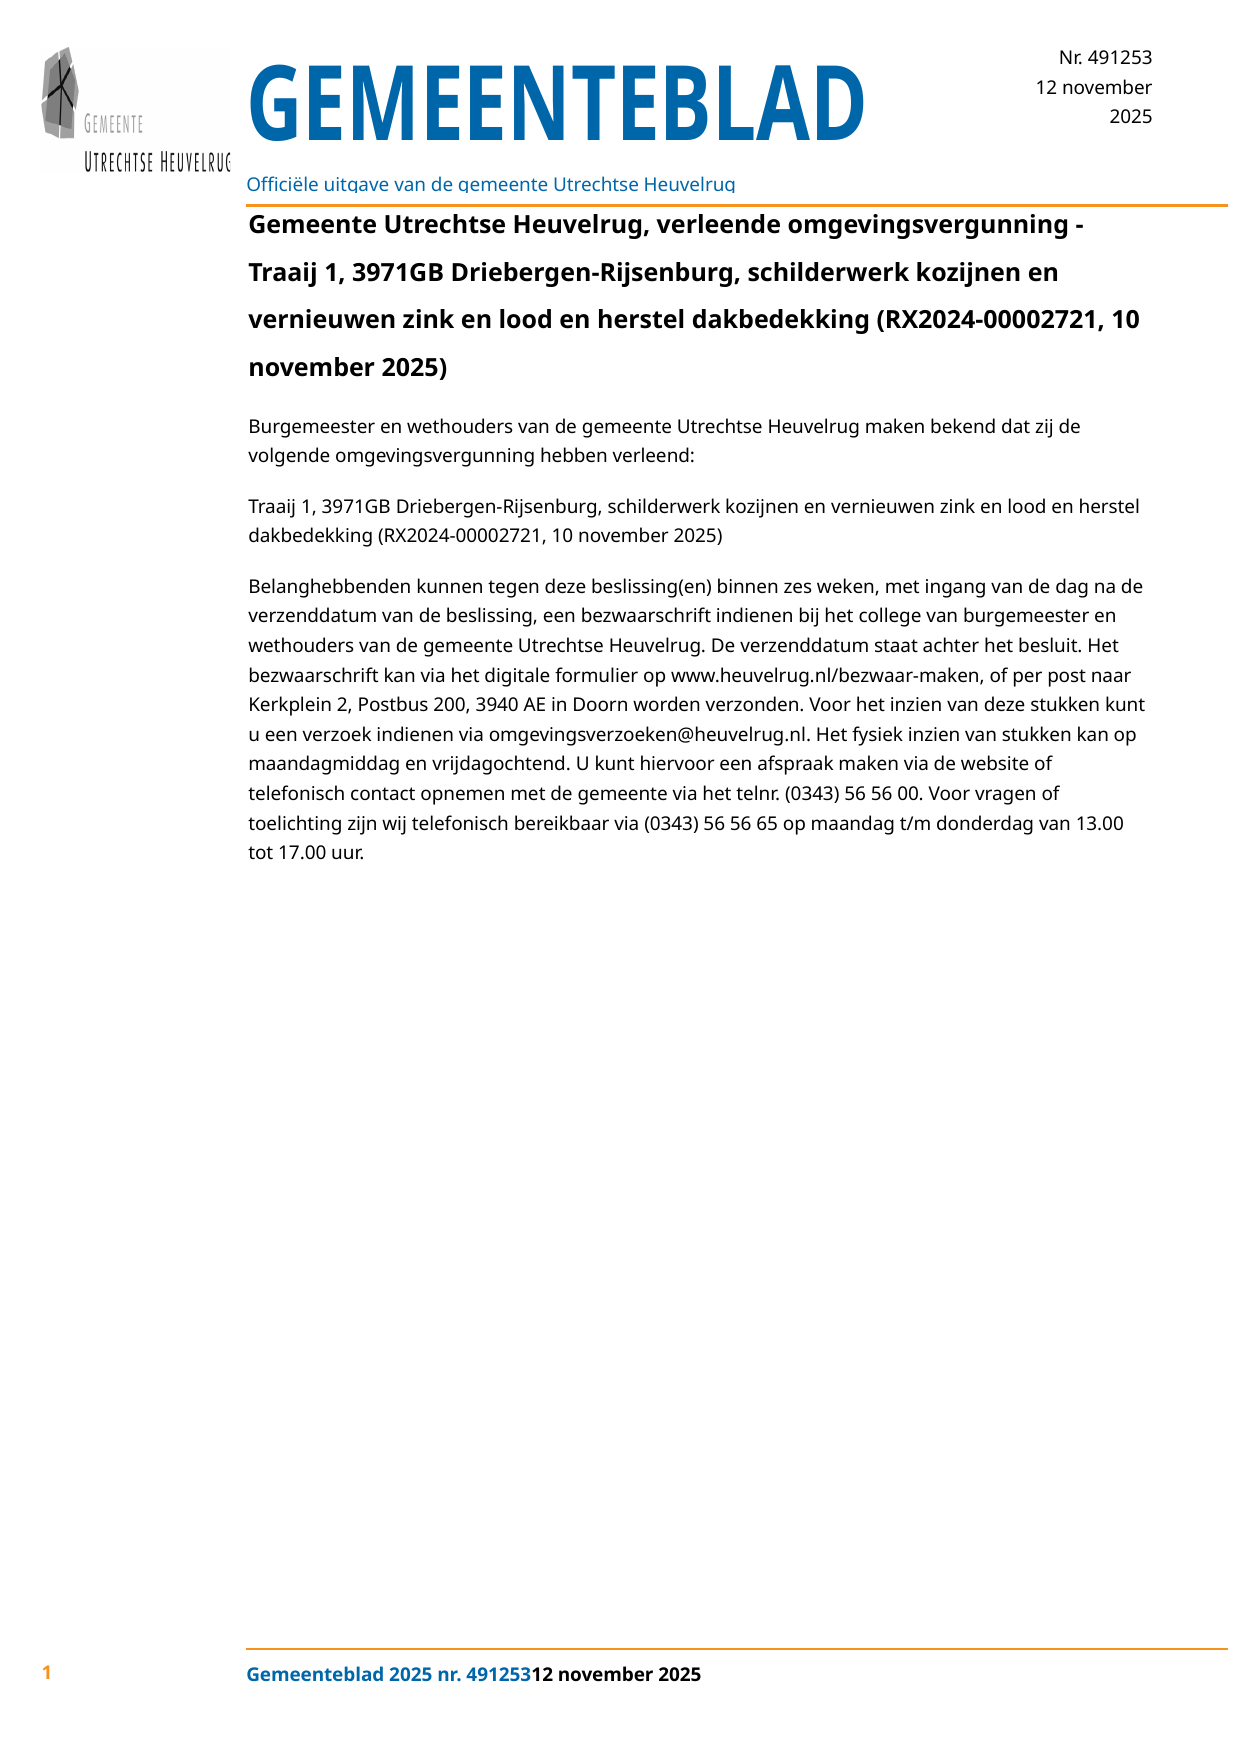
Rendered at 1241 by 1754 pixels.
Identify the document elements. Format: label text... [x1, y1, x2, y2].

text Traaij 1, 3971GB Driebergen-Rijsenburg, schilderwerk kozijnen en vernieuwen zink en lood en herstel dakbedekking (RX2024-00002721, 10 november 2025) [248, 493, 1152, 548]
text Gemeente Utrechtse Heuvelrug, verleende omgevingsvergunning - Traaij 1, 3971GB Driebergen-Rijsenburg, schilderwerk kozijnen en vernieuwen zink en lood en herstel dakbedekking (RX2024-00002721, 10 november 2025) [248, 207, 1152, 384]
text Burgemeester en wethouders van de gemeente Utrechtse Heuvelrug maken bekend dat zij de volgende omgevingsvergunning hebben verleend: [248, 413, 1152, 468]
text Belanghebbenden kunnen tegen deze beslissing(en) binnen zes weken, met ingang van de dag na de verzenddatum van de beslissing, een bezwaarschrift indienen bij het college van burgemeester en wethouders van de gemeente Utrechtse Heuvelrug. De verzenddatum staat achter het besluit. Het bezwaarschrift kan via het digitale formulier op www.heuvelrug.nl/bezwaar-maken, of per post naar Kerkplein 2, Postbus 200, 3940 AE in Doorn worden verzonden. Voor het inzien van deze stukken kunt u een verzoek indienen via omgevingsverzoeken@heuvelrug.nl. Het fysiek inzien van stukken kan op maandagmiddag en vrijdagochtend. U kunt hiervoor een afspraak maken via de website of telefonisch contact opnemen met de gemeente via het telnr. (0343) 56 56 00. Voor vragen of toelichting zijn wij telefonisch bereikbaar via (0343) 56 56 65 op maandag t/m donderdag van 13.00 tot 17.00 uur. [248, 573, 1152, 865]
picture [41, 47, 231, 172]
